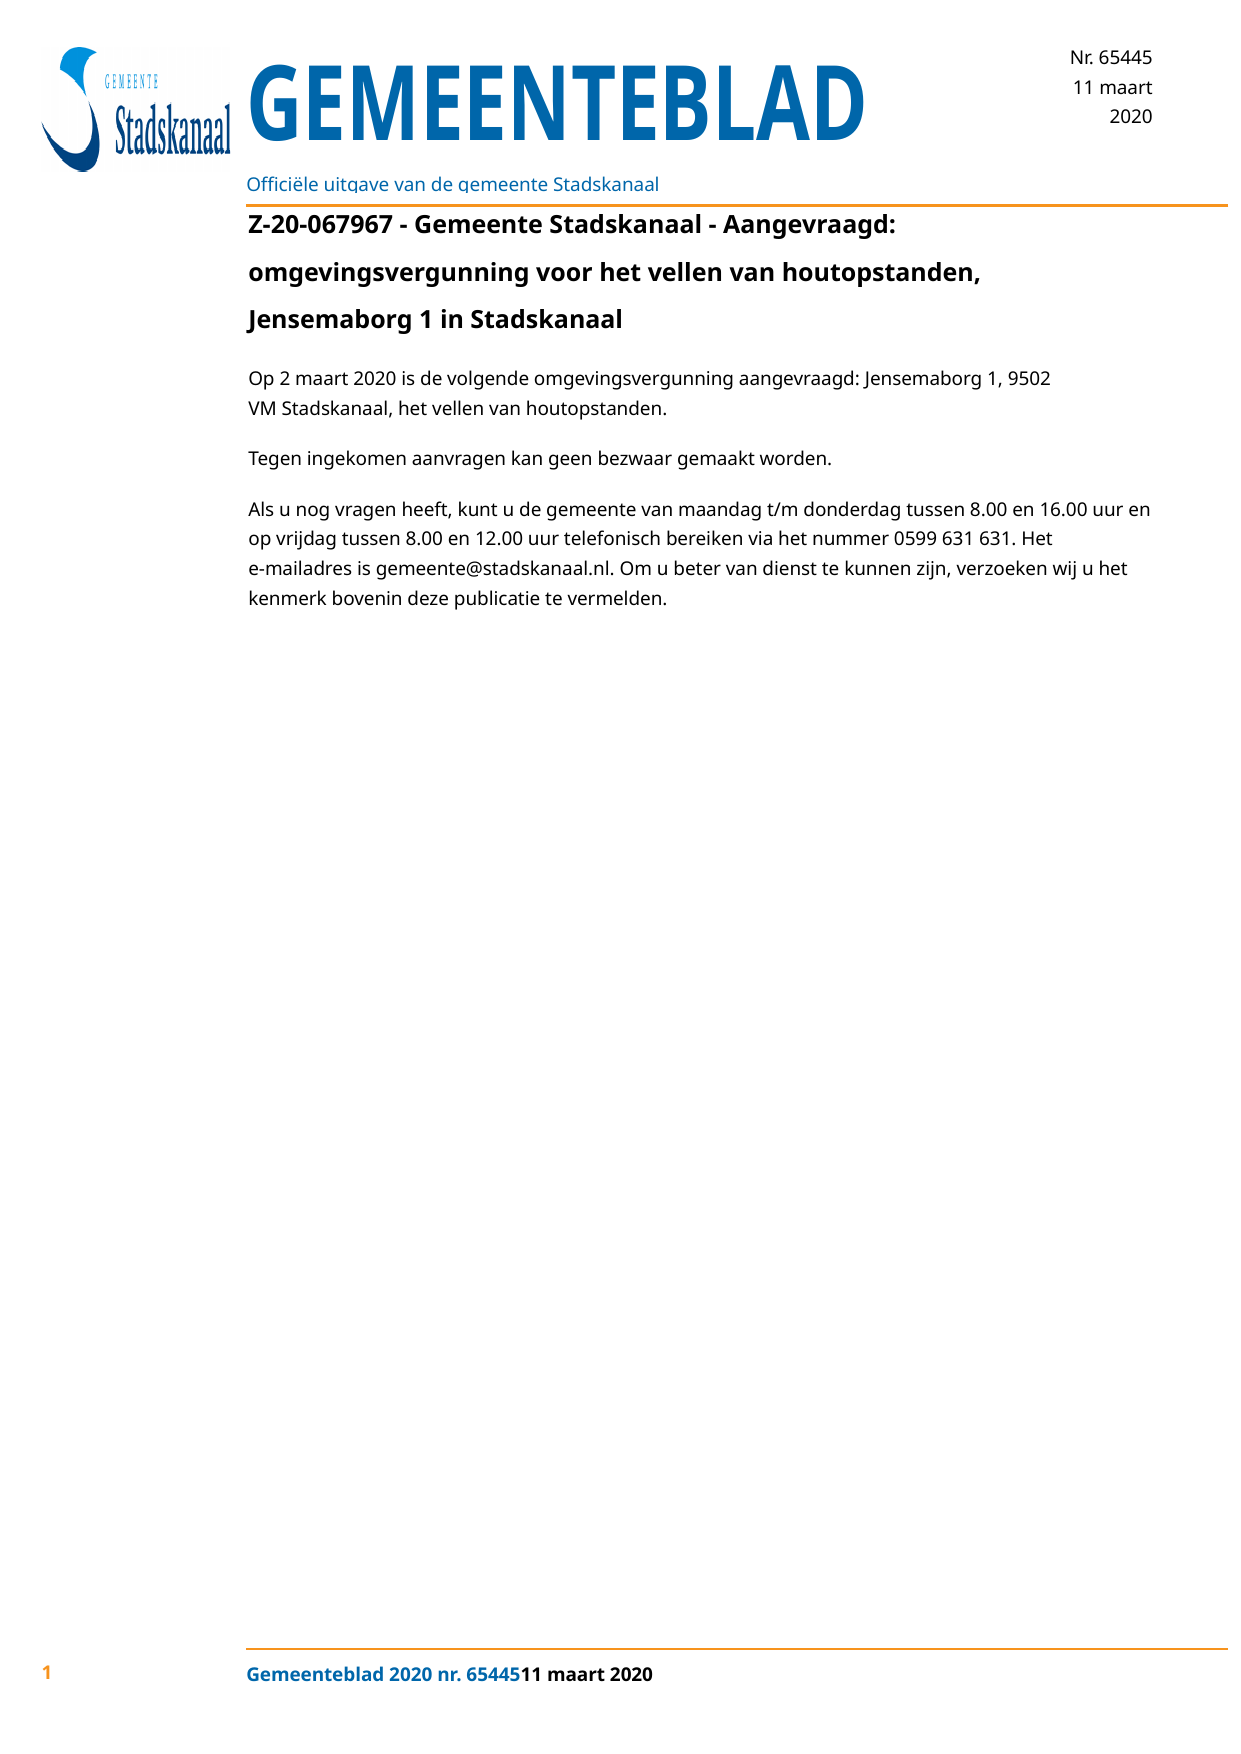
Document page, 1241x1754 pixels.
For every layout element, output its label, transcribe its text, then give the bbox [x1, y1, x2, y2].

text Z-20-067967 - Gemeente Stadskanaal - Aangevraagd: omgevingsvergunning voor het vellen van houtopstanden, Jensemaborg 1 in Stadskanaal [248, 207, 1152, 336]
text Als u nog vragen heeft, kunt u de gemeente van maandag t/m donderdag tussen 8.00 en 16.00 uur en op vrijdag tussen 8.00 en 12.00 uur telefonisch bereiken via het nummer 0599 631 631. Het e‑mailadres is gemeente@stadskanaal.nl. Om u beter van dienst te kunnen zijn, verzoeken wij u het kenmerk bovenin deze publicatie te vermelden. [248, 496, 1152, 610]
text Op 2 maart 2020 is de volgende omgevingsvergunning aangevraagd: Jensemaborg 1, 9502 VM Stadskanaal, het vellen van houtopstanden. [248, 366, 1152, 421]
picture [41, 47, 231, 172]
text Tegen ingekomen aanvragen kan geen bezwaar gemaakt worden. [248, 446, 1152, 471]
